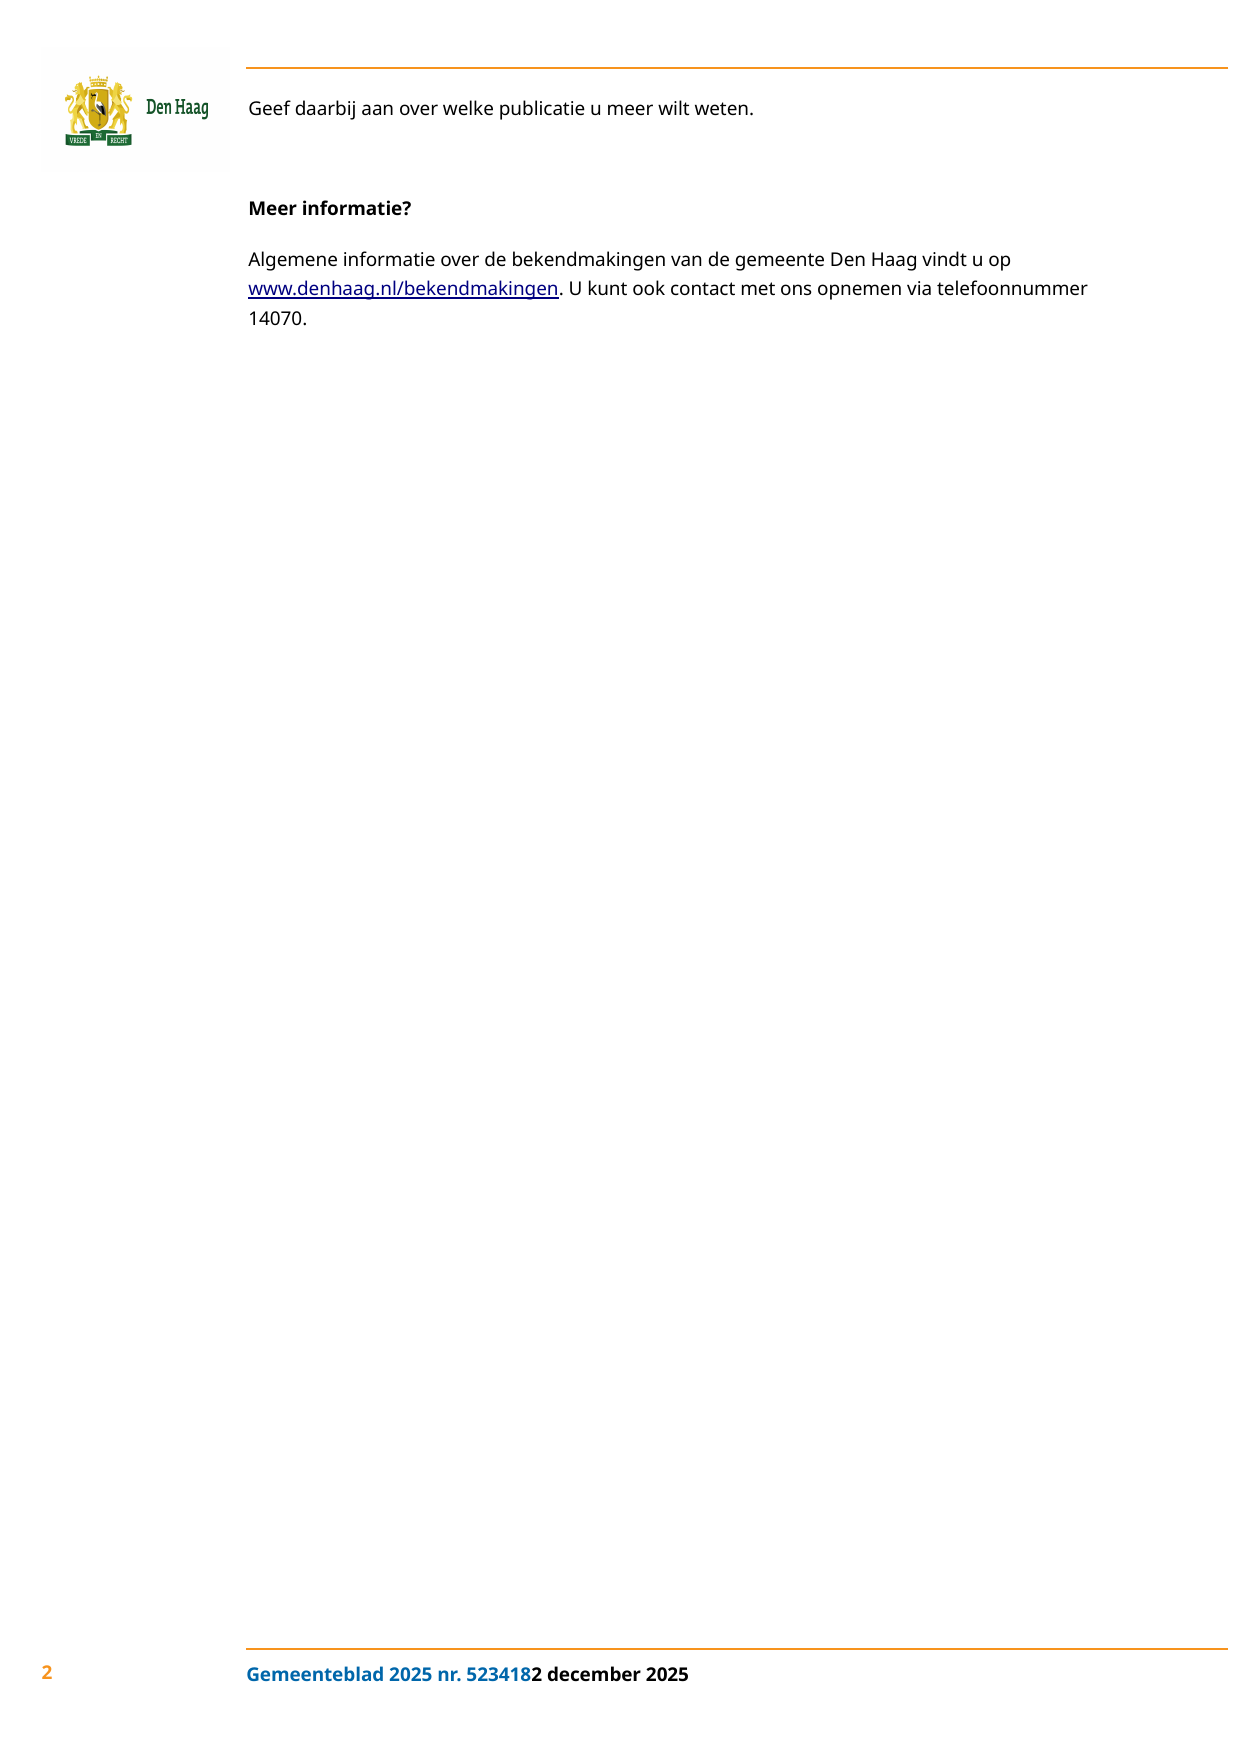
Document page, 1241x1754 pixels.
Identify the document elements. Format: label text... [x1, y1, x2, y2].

text Algemene informatie over de bekendmakingen van de gemeente Den Haag vindt u op www.denhaag.nl/bekendmakingen. U kunt ook contact met ons opnemen via telefoonnummer 14070. [248, 246, 1152, 331]
picture [41, 47, 231, 172]
text Geef daarbij aan over welke publicatie u meer wilt weten. [248, 95, 1152, 121]
text Meer informatie? [248, 196, 1152, 221]
